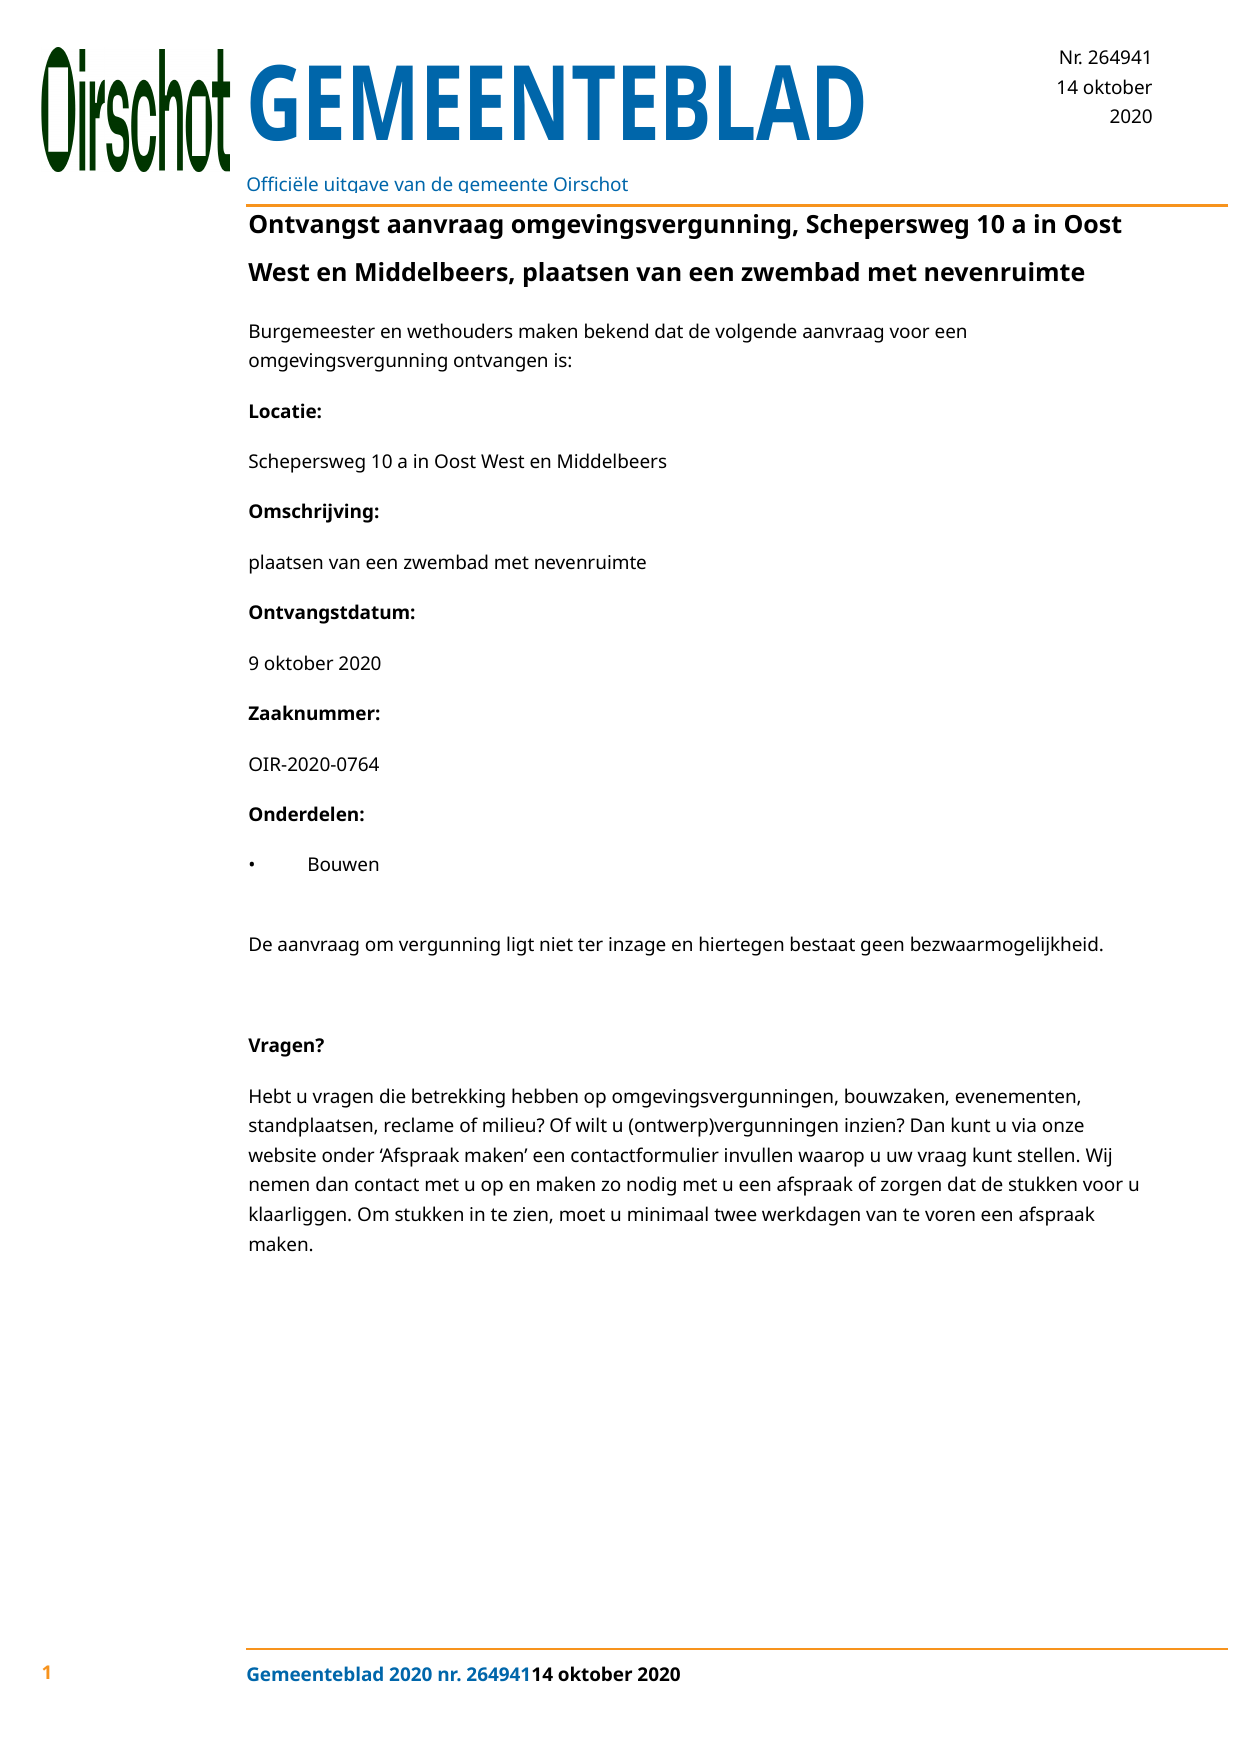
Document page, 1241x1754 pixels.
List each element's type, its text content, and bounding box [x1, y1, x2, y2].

text De aanvraag om vergunning ligt niet ter inzage en hiertegen bestaat geen bezwaarmogelijkheid. [248, 932, 1152, 957]
text plaatsen van een zwembad met nevenruimte [248, 549, 1152, 575]
text Omschrijving: [248, 499, 1152, 524]
text Locatie: [248, 398, 1152, 424]
text Ontvangstdatum: [248, 599, 1152, 625]
text Hebt u vragen die betrekking hebben op omgevingsvergunningen, bouwzaken, evenementen, standplaatsen, reclame of milieu? Of wilt u (ontwerp)vergunningen inzien? Dan kunt u via onze website onder ‘Afspraak maken’ een contactformulier invullen waarop u uw vraag kunt stellen. Wij nemen dan contact met u op en maken zo nodig met u een afspraak of zorgen dat de stukken voor u klaarliggen. Om stukken in te zien, moet u minimaal twee werkdagen van te voren een afspraak maken. [248, 1083, 1152, 1257]
text Ontvangst aanvraag omgevingsvergunning, Schepersweg 10 a in Oost West en Middelbeers, plaatsen van een zwembad met nevenruimte [248, 207, 1152, 288]
text Zaaknummer: [248, 700, 1152, 726]
list Bouwen [248, 852, 1152, 877]
picture [41, 47, 231, 172]
text OIR-2020-0764 [248, 751, 1152, 777]
text Schepersweg 10 a in Oost West en Middelbeers [248, 448, 1152, 474]
text Burgemeester en wethouders maken bekend dat de volgende aanvraag voor een omgevingsvergunning ontvangen is: [248, 318, 1152, 373]
text Onderdelen: [248, 801, 1152, 827]
text Vragen? [248, 1032, 1152, 1058]
text 9 oktober 2020 [248, 650, 1152, 676]
